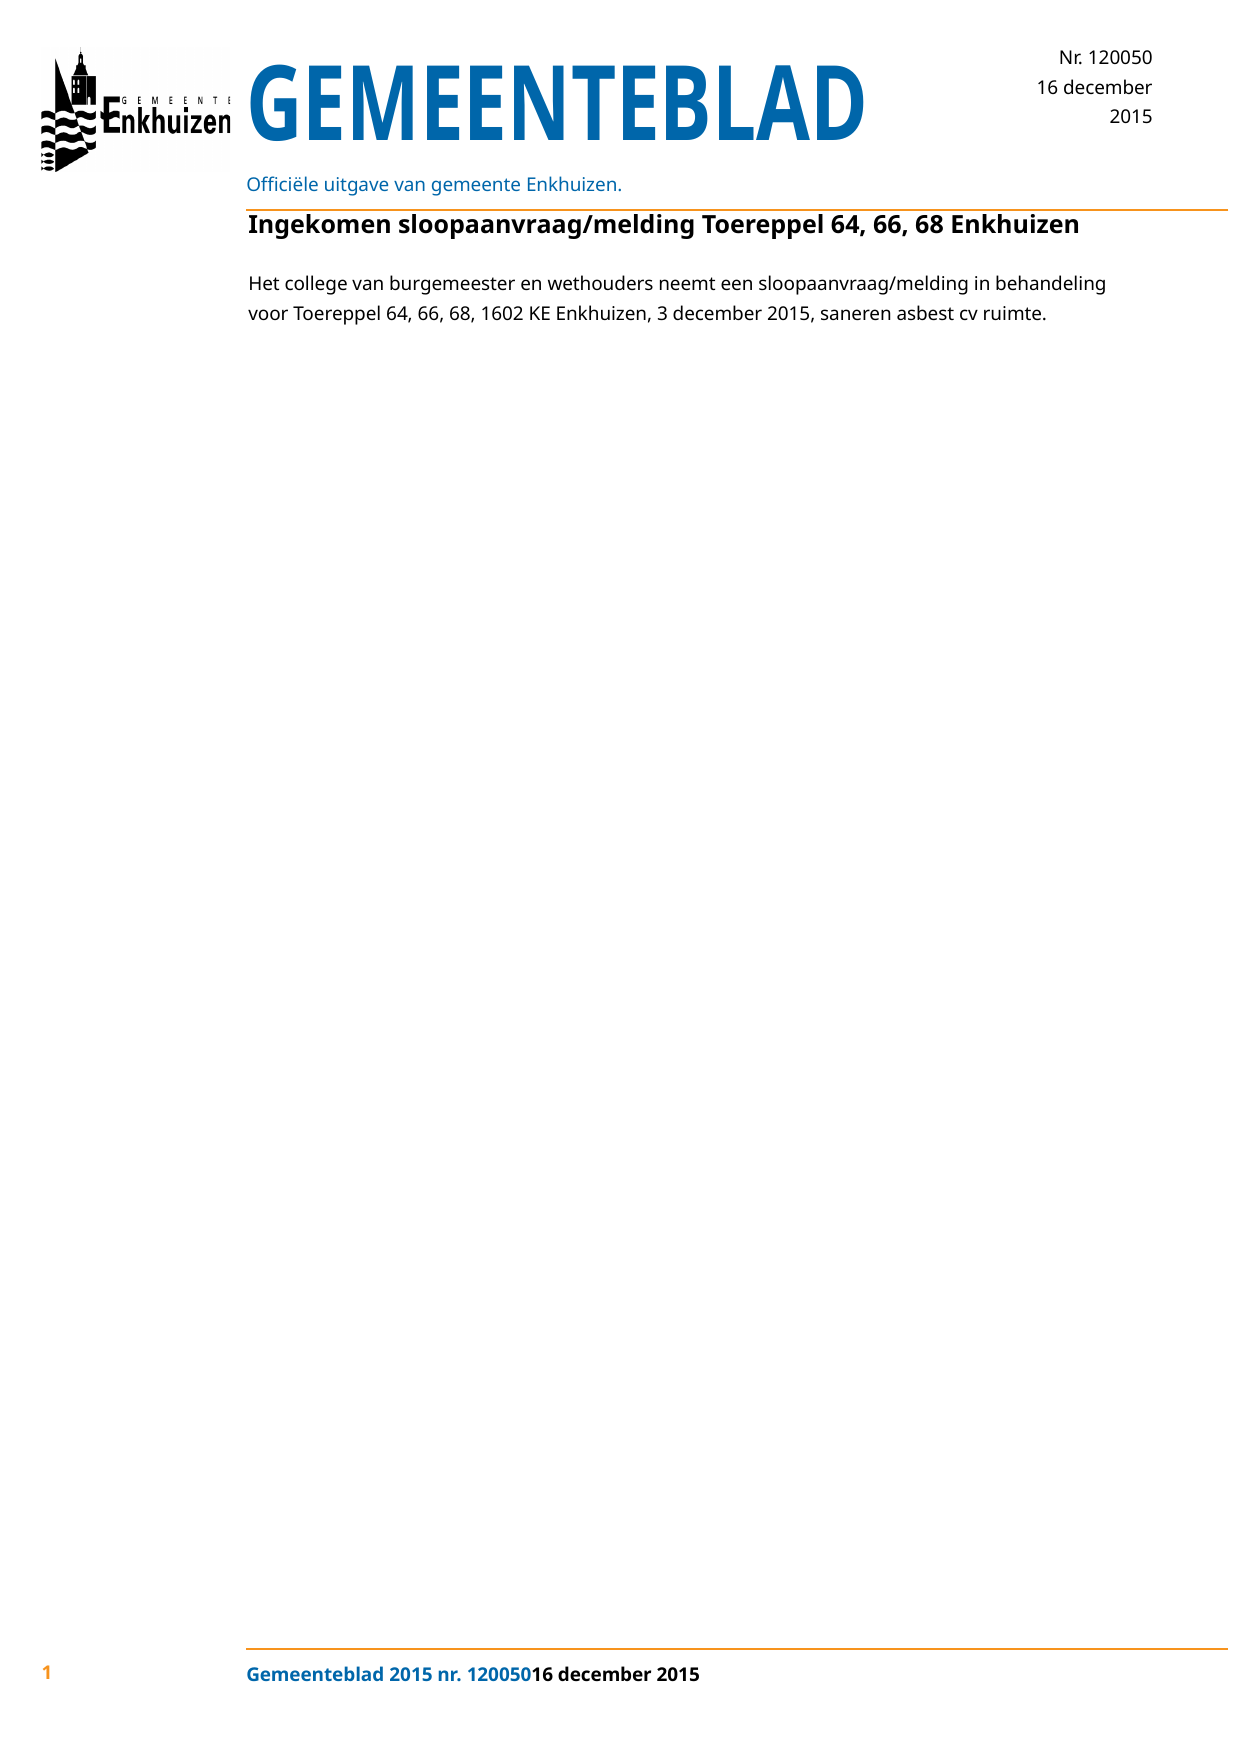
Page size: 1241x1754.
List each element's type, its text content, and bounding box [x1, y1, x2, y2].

text Het college van burgemeester en wethouders neemt een sloopaanvraag/melding in behandeling voor Toereppel 64, 66, 68, 1602 KE Enkhuizen, 3 december 2015, saneren asbest cv ruimte. [248, 270, 1152, 326]
picture [41, 47, 231, 172]
text Ingekomen sloopaanvraag/melding Toereppel 64, 66, 68 Enkhuizen [248, 211, 1152, 241]
